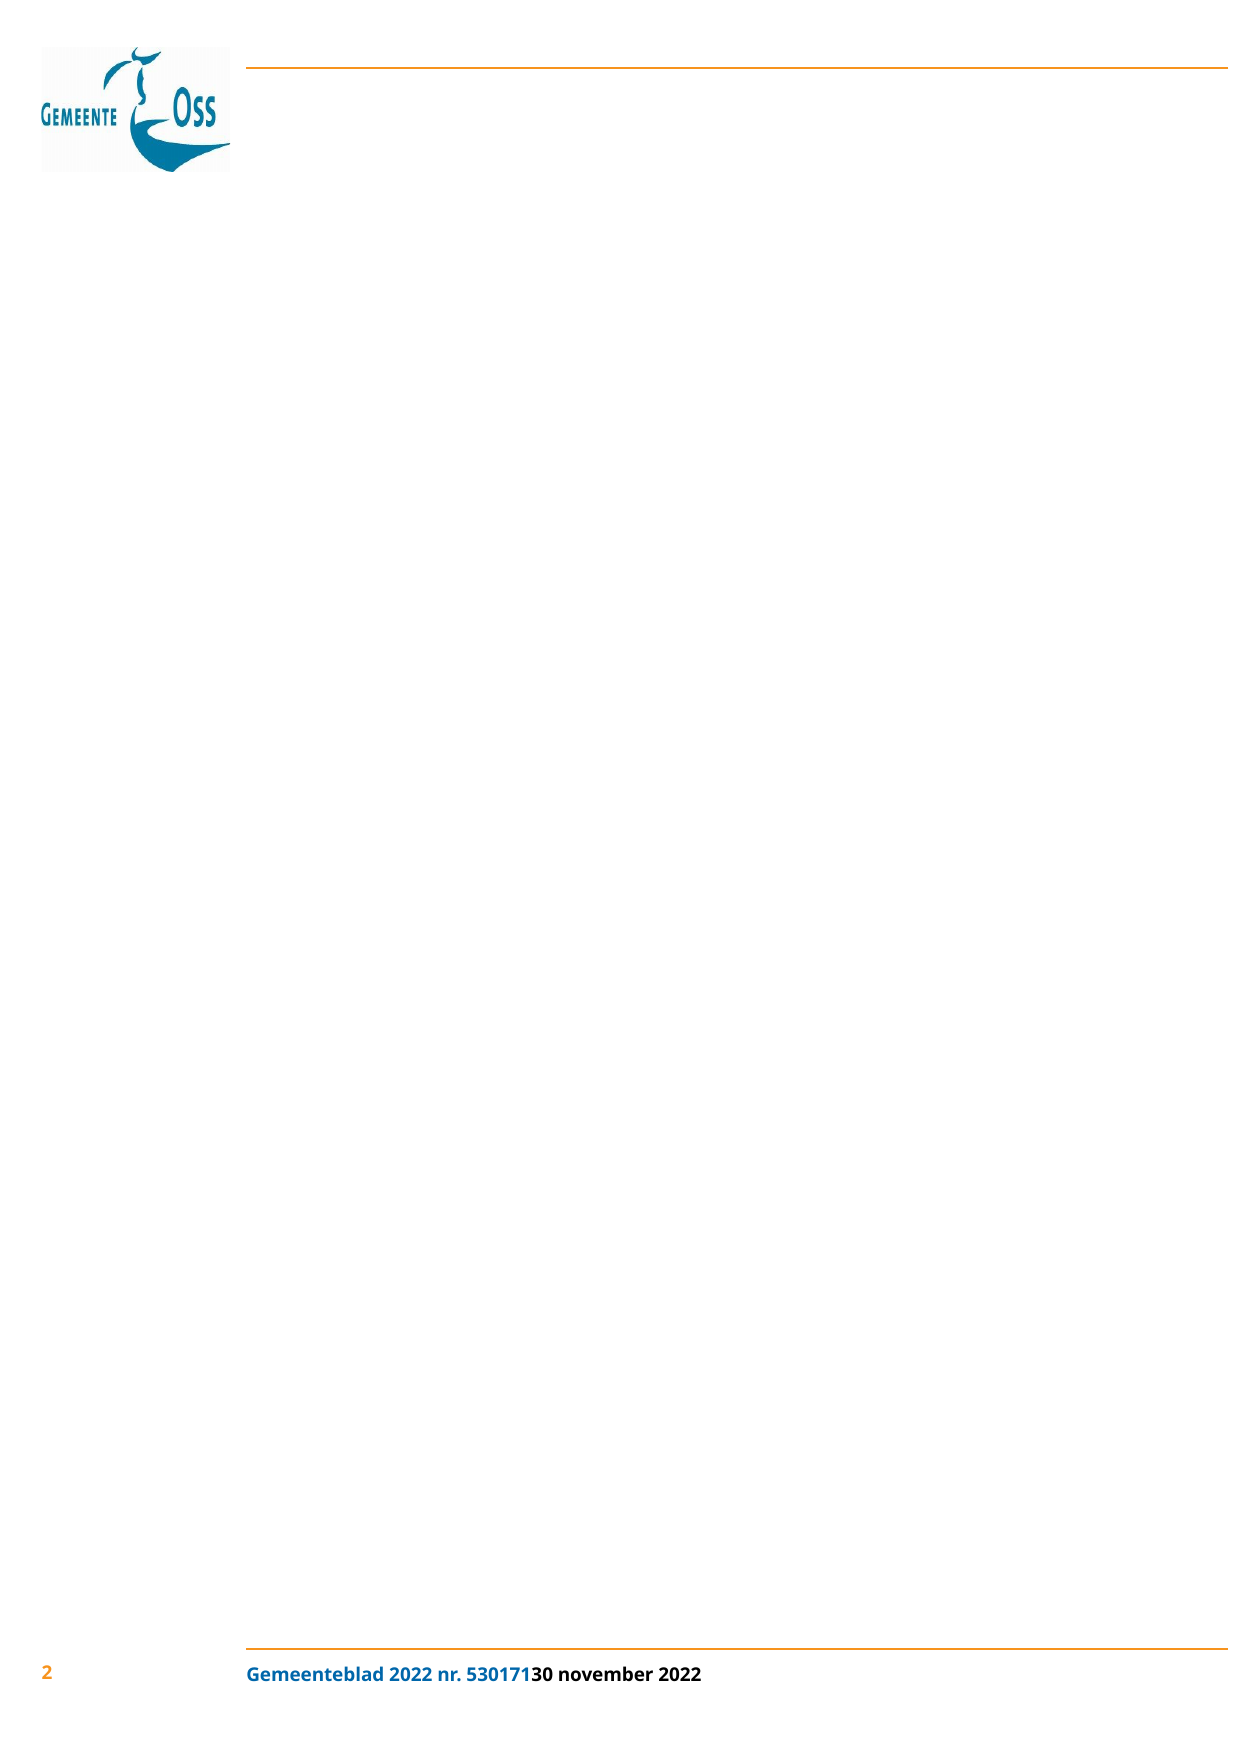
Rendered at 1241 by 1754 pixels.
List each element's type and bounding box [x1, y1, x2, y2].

picture [41, 47, 231, 172]
